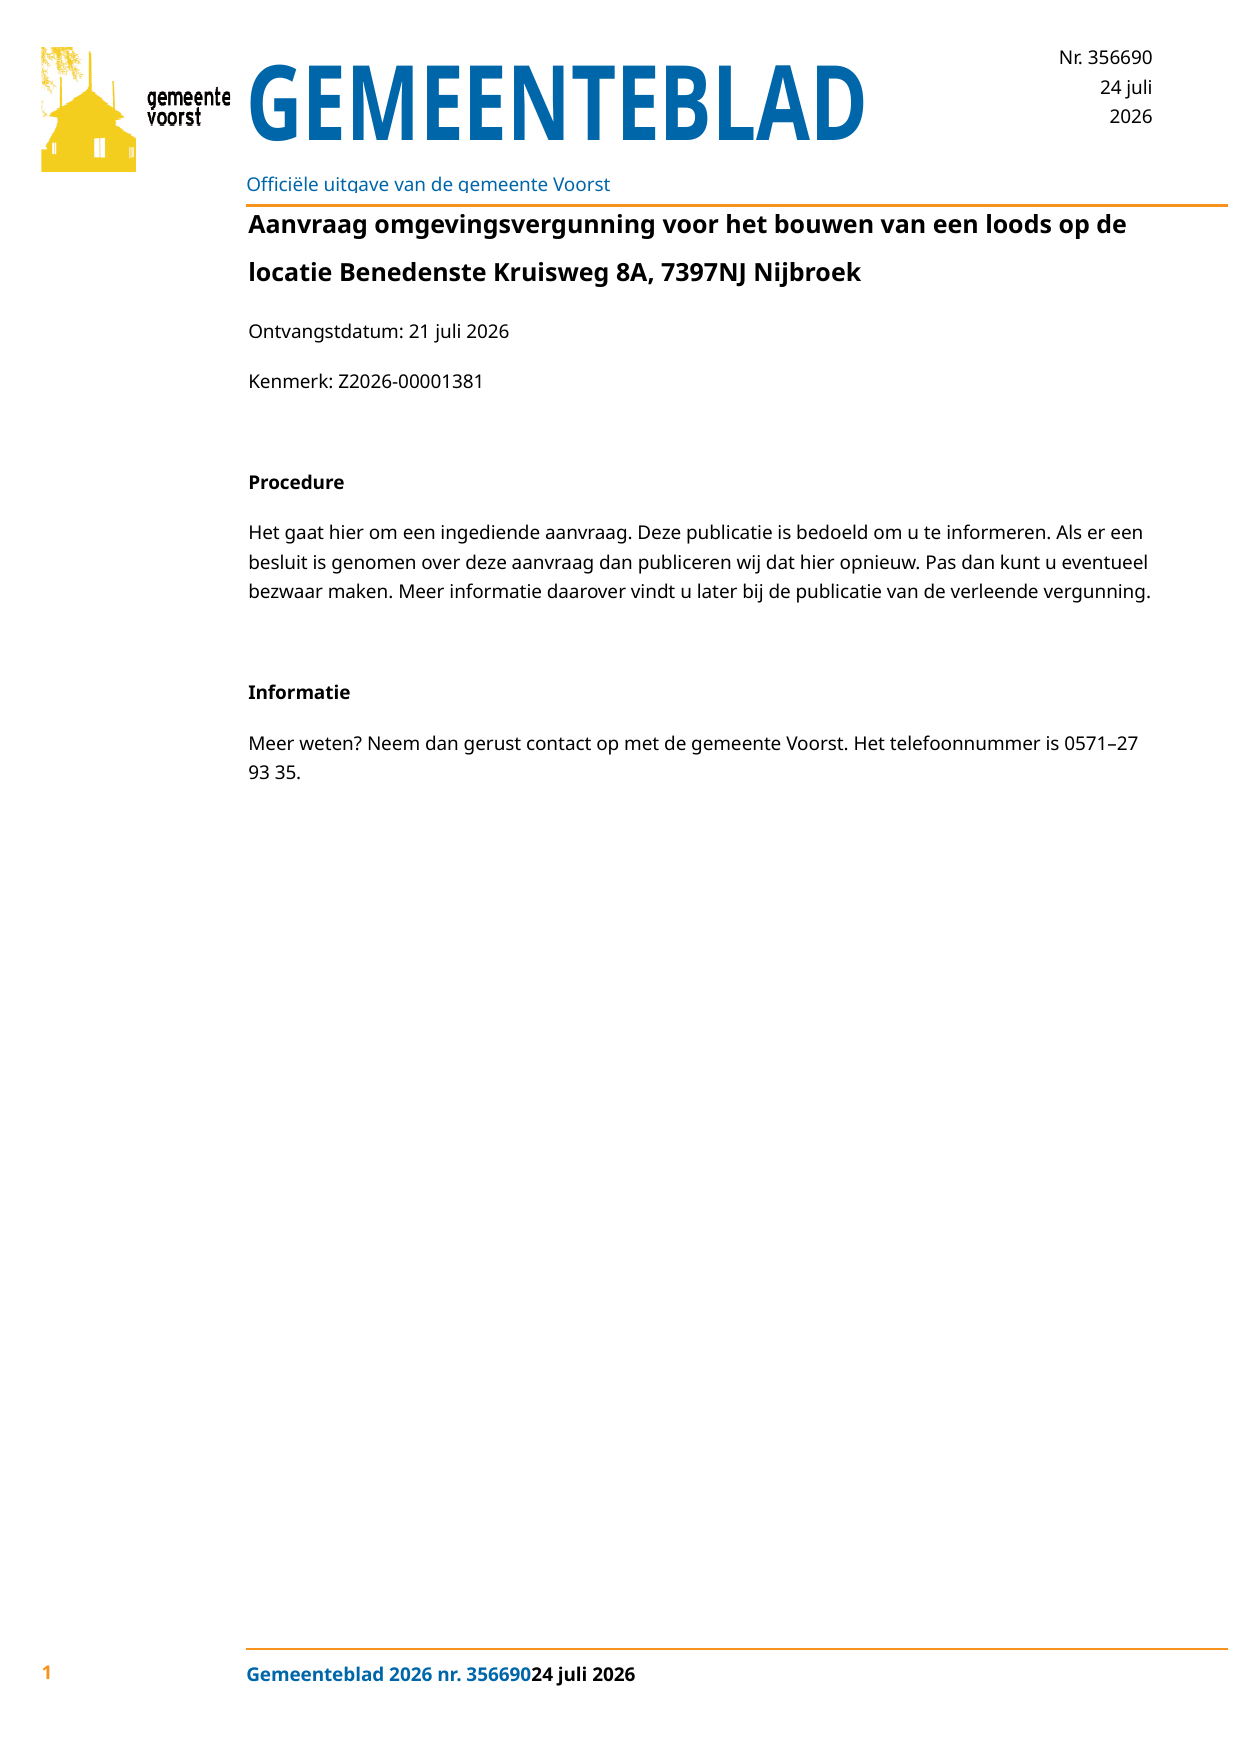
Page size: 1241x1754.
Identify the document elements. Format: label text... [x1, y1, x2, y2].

text Meer weten? Neem dan gerust contact op met de gemeente Voorst. Het telefoonnummer is 0571–27 93 35. [248, 730, 1152, 785]
text Het gaat hier om een ingediende aanvraag. Deze publicatie is bedoeld om u te informeren. Als er een besluit is genomen over deze aanvraag dan publiceren wij dat hier opnieuw. Pas dan kunt u eventueel bezwaar maken. Meer informatie daarover vindt u later bij de publicatie van de verleende vergunning. [248, 519, 1152, 604]
text Ontvangstdatum: 21 juli 2026 [248, 318, 1152, 344]
text Informatie [248, 679, 1152, 705]
picture [41, 47, 231, 172]
text Procedure [248, 469, 1152, 495]
text Aanvraag omgevingsvergunning voor het bouwen van een loods op de locatie Benedenste Kruisweg 8A, 7397NJ Nijbroek [248, 207, 1152, 288]
text Kenmerk: Z2026-00001381 [248, 368, 1152, 394]
